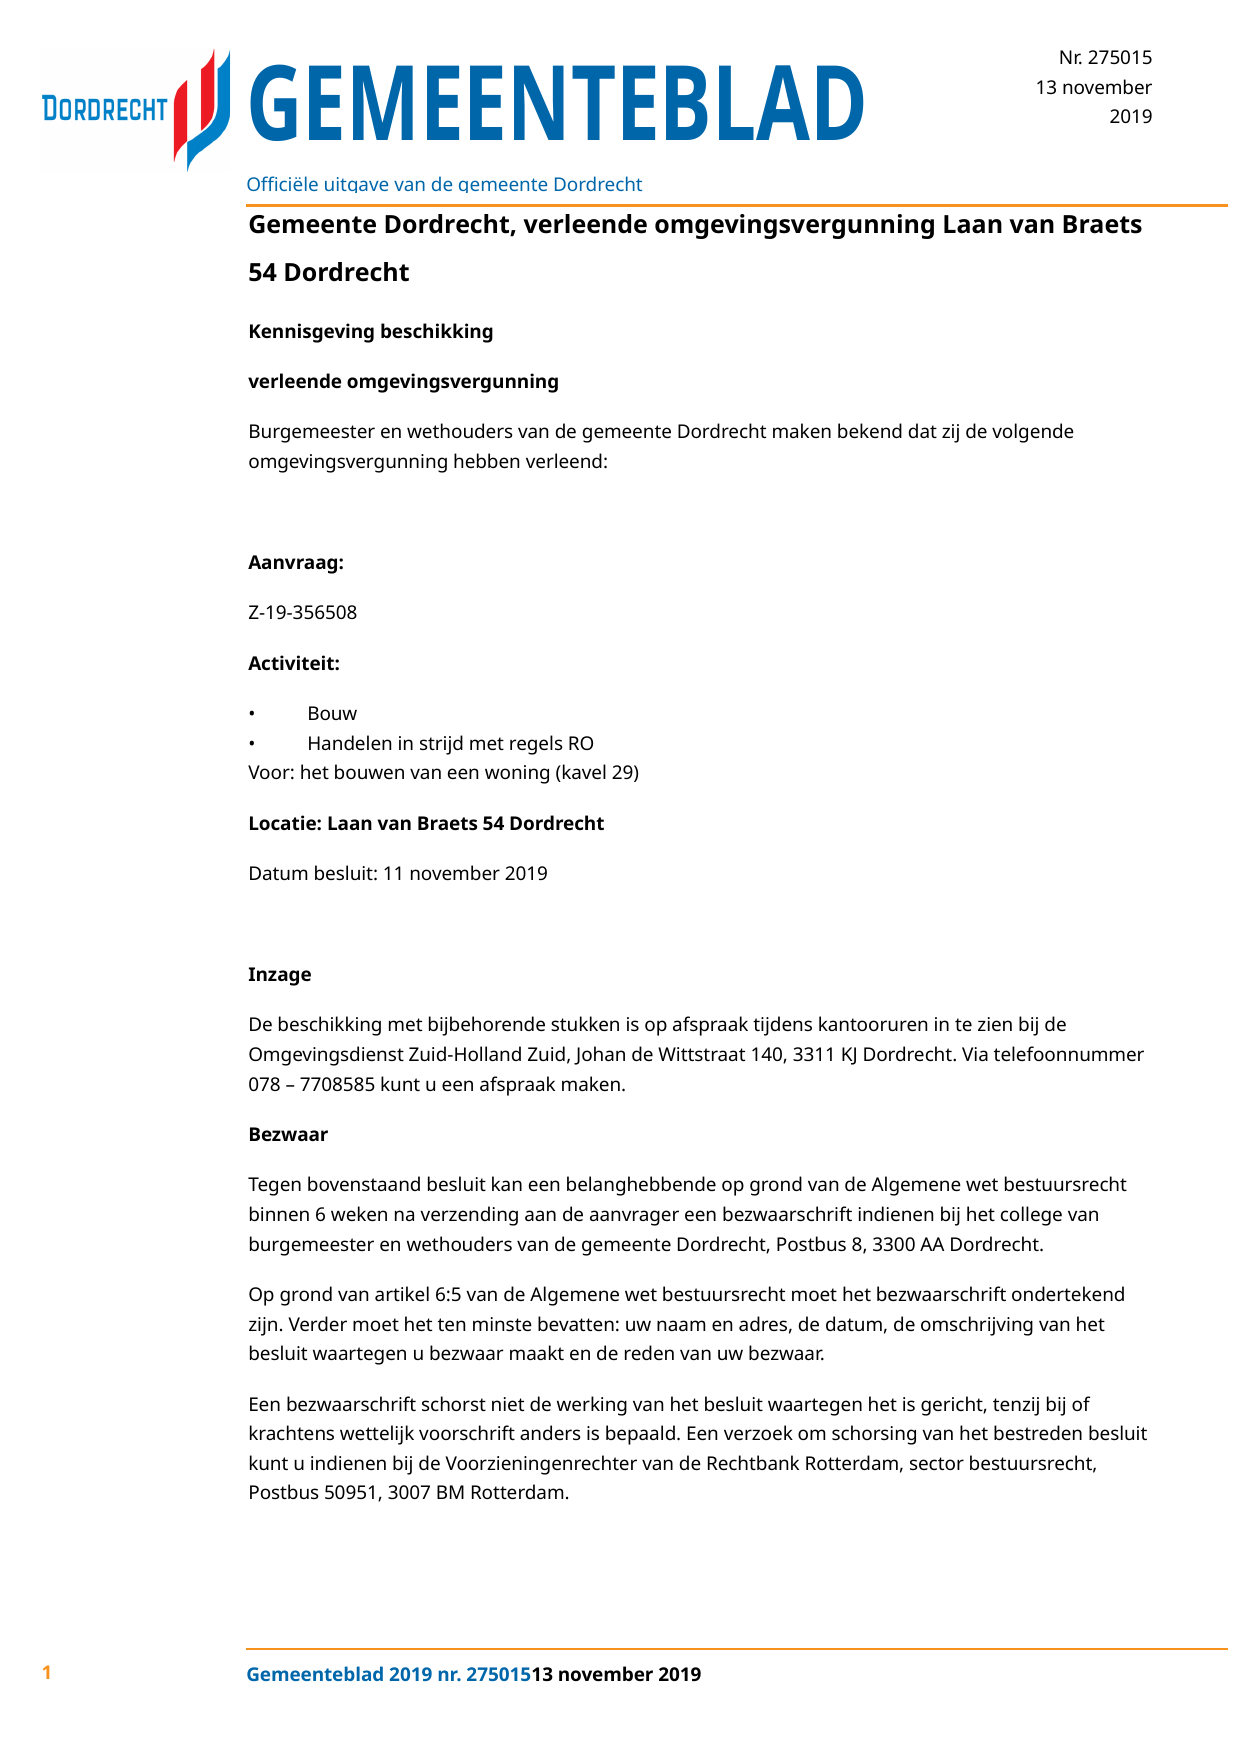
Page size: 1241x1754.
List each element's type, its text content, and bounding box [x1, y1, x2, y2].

text Kennisgeving beschikking [248, 318, 1152, 344]
list Handelen in strijd met regels RO [248, 730, 1152, 756]
text Voor: het bouwen van een woning (kavel 29) [248, 759, 1152, 785]
text Bezwaar [248, 1121, 1152, 1147]
text De beschikking met bijbehorende stukken is op afspraak tijdens kantooruren in te zien bij de Omgevingsdienst Zuid-Holland Zuid, Johan de Wittstraat 140, 3311 KJ Dordrecht. Via telefoonnummer 078 – 7708585 kunt u een afspraak maken. [248, 1012, 1152, 1097]
text Z-19-356508 [248, 599, 1152, 625]
text Activiteit: [248, 650, 1152, 676]
text Een bezwaarschrift schorst niet de werking van het besluit waartegen het is gericht, tenzij bij of krachtens wettelijk voorschrift anders is bepaald. Een verzoek om schorsing van het bestreden besluit kunt u indienen bij de Voorzieningenrechter van de Rechtbank Rotterdam, sector bestuursrecht, Postbus 50951, 3007 BM Rotterdam. [248, 1391, 1152, 1505]
text Locatie: Laan van Braets 54 Dordrecht [248, 810, 1152, 836]
text Aanvraag: [248, 549, 1152, 575]
text Tegen bovenstaand besluit kan een belanghebbende op grond van de Algemene wet bestuursrecht binnen 6 weken na verzending aan de aanvrager een bezwaarschrift indienen bij het college van burgemeester en wethouders van de gemeente Dordrecht, Postbus 8, 3300 AA Dordrecht. [248, 1172, 1152, 1257]
text Gemeente Dordrecht, verleende omgevingsvergunning Laan van Braets 54 Dordrecht [248, 207, 1152, 288]
picture [41, 47, 231, 172]
text Datum besluit: 11 november 2019 [248, 860, 1152, 886]
text verleende omgevingsvergunning [248, 368, 1152, 394]
text Burgemeester en wethouders van de gemeente Dordrecht maken bekend dat zij de volgende omgevingsvergunning hebben verleend: [248, 419, 1152, 474]
text Inzage [248, 961, 1152, 987]
list Bouw [248, 700, 1152, 726]
text Op grond van artikel 6:5 van de Algemene wet bestuursrecht moet het bezwaarschrift ondertekend zijn. Verder moet het ten minste bevatten: uw naam en adres, de datum, de omschrijving van het besluit waartegen u bezwaar maakt en de reden van uw bezwaar. [248, 1281, 1152, 1366]
